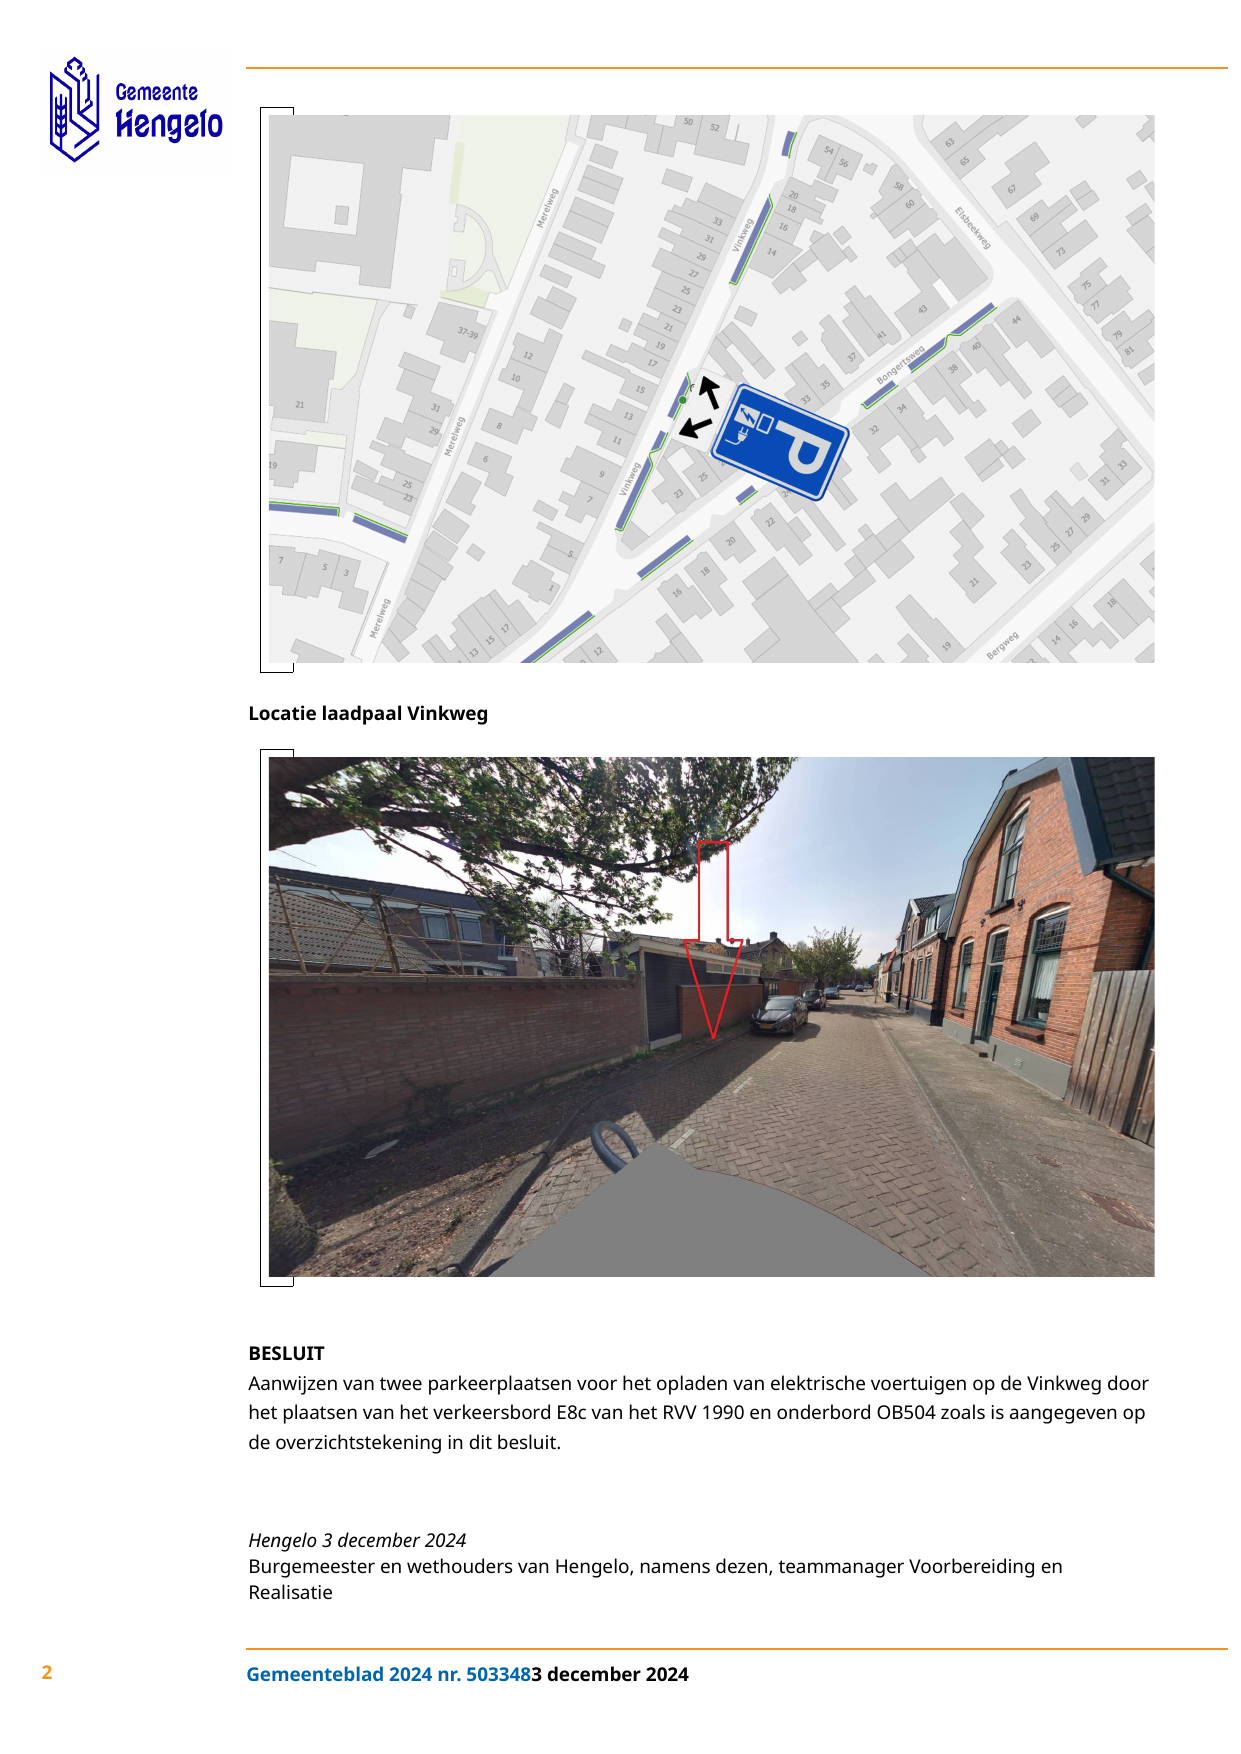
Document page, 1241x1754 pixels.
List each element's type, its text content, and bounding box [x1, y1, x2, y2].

text Aanwijzen van twee parkeerplaatsen voor het opladen van elektrische voertuigen op de Vinkweg door het plaatsen van het verkeersbord E8c van het RVV 1990 en onderbord OB504 zoals is aangegeven op de overzichtstekening in dit besluit. [248, 1370, 1152, 1455]
text BESLUIT [248, 1340, 1152, 1366]
picture [268, 115, 1155, 663]
text Hengelo 3 december 2024 [248, 1527, 1152, 1553]
picture [268, 757, 1155, 1277]
text Locatie laadpaal Vinkweg [248, 700, 1152, 726]
text Burgemeester en wethouders van Hengelo, namens dezen, teammanager Voorbereiding en Realisatie [248, 1553, 1152, 1604]
picture [41, 47, 231, 172]
